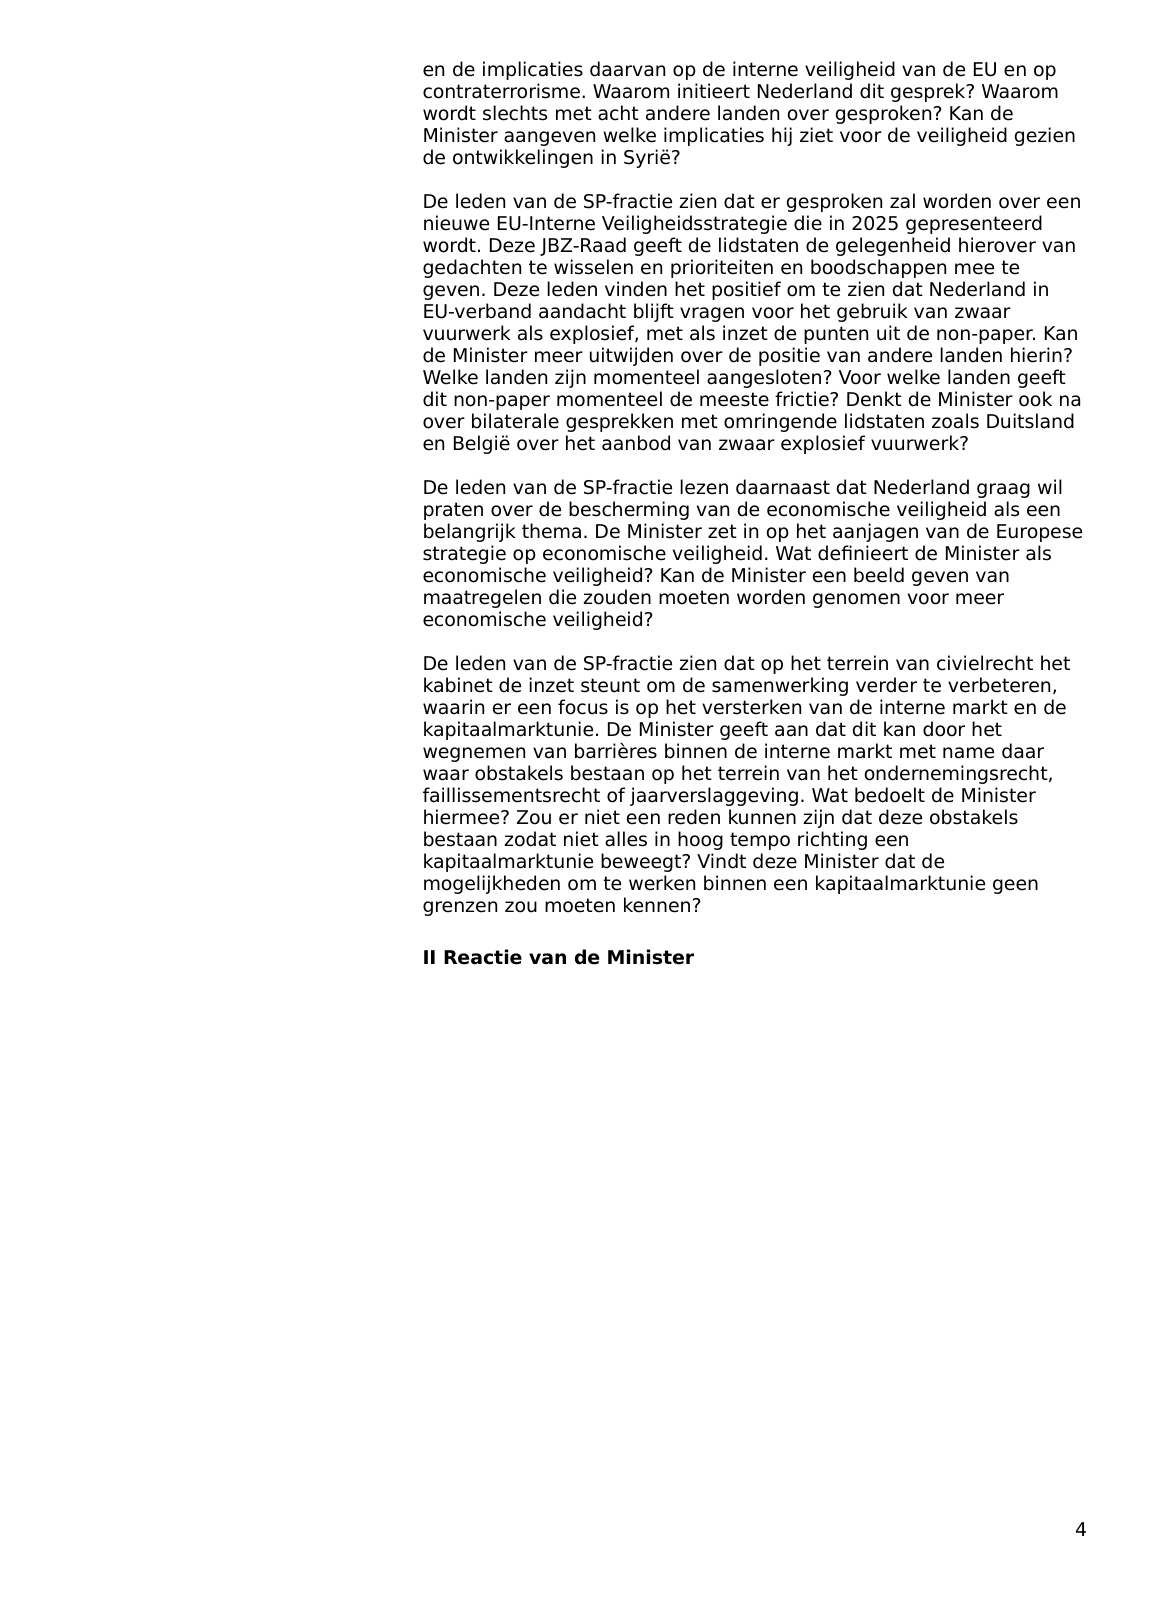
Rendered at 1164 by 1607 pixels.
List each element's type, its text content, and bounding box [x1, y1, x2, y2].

text De leden van de SP-fractie zien dat op het terrein van civielrecht het kabinet de inzet steunt om de samenwerking verder te verbeteren, waarin er een focus is op het versterken van de interne markt en de kapitaalmarktunie. De Minister geeft aan dat dit kan door het wegnemen van barrières binnen de interne markt met name daar waar obstakels bestaan op het terrein van het ondernemingsrecht, faillissementsrecht of jaarverslaggeving. Wat bedoelt de Minister hiermee? Zou er niet een reden kunnen zijn dat deze obstakels bestaan zodat niet alles in hoog tempo richting een kapitaalmarktunie beweegt? Vindt deze Minister dat de mogelijkheden om te werken binnen een kapitaalmarktunie geen grenzen zou moeten kennen? [422, 653, 1087, 917]
text De leden van de SP-fractie zien dat er gesproken zal worden over een nieuwe EU-Interne Veiligheidsstrategie die in 2025 gepresenteerd wordt. Deze JBZ-Raad geeft de lidstaten de gelegenheid hierover van gedachten te wisselen en prioriteiten en boodschappen mee te geven. Deze leden vinden het positief om te zien dat Nederland in EU-verband aandacht blijft vragen voor het gebruik van zwaar vuurwerk als explosief, met als inzet de punten uit de non-paper. Kan de Minister meer uitwijden over de positie van andere landen hierin? Welke landen zijn momenteel aangesloten? Voor welke landen geeft dit non-paper momenteel de meeste frictie? Denkt de Minister ook na over bilaterale gesprekken met omringende lidstaten zoals Duitsland en België over het aanbod van zwaar explosief vuurwerk? [422, 191, 1087, 455]
text en de implicaties daarvan op de interne veiligheid van de EU en op contraterrorisme. Waarom initieert Nederland dit gesprek? Waarom wordt slechts met acht andere landen over gesproken? Kan de Minister aangeven welke implicaties hij ziet voor de veiligheid gezien de ontwikkelingen in Syrië? [422, 59, 1087, 169]
subtitle II Reactie van de Minister [422, 947, 1087, 969]
text De leden van de SP-fractie lezen daarnaast dat Nederland graag wil praten over de bescherming van de economische veiligheid als een belangrijk thema. De Minister zet in op het aanjagen van de Europese strategie op economische veiligheid. Wat definieert de Minister als economische veiligheid? Kan de Minister een beeld geven van maatregelen die zouden moeten worden genomen voor meer economische veiligheid? [422, 477, 1087, 631]
